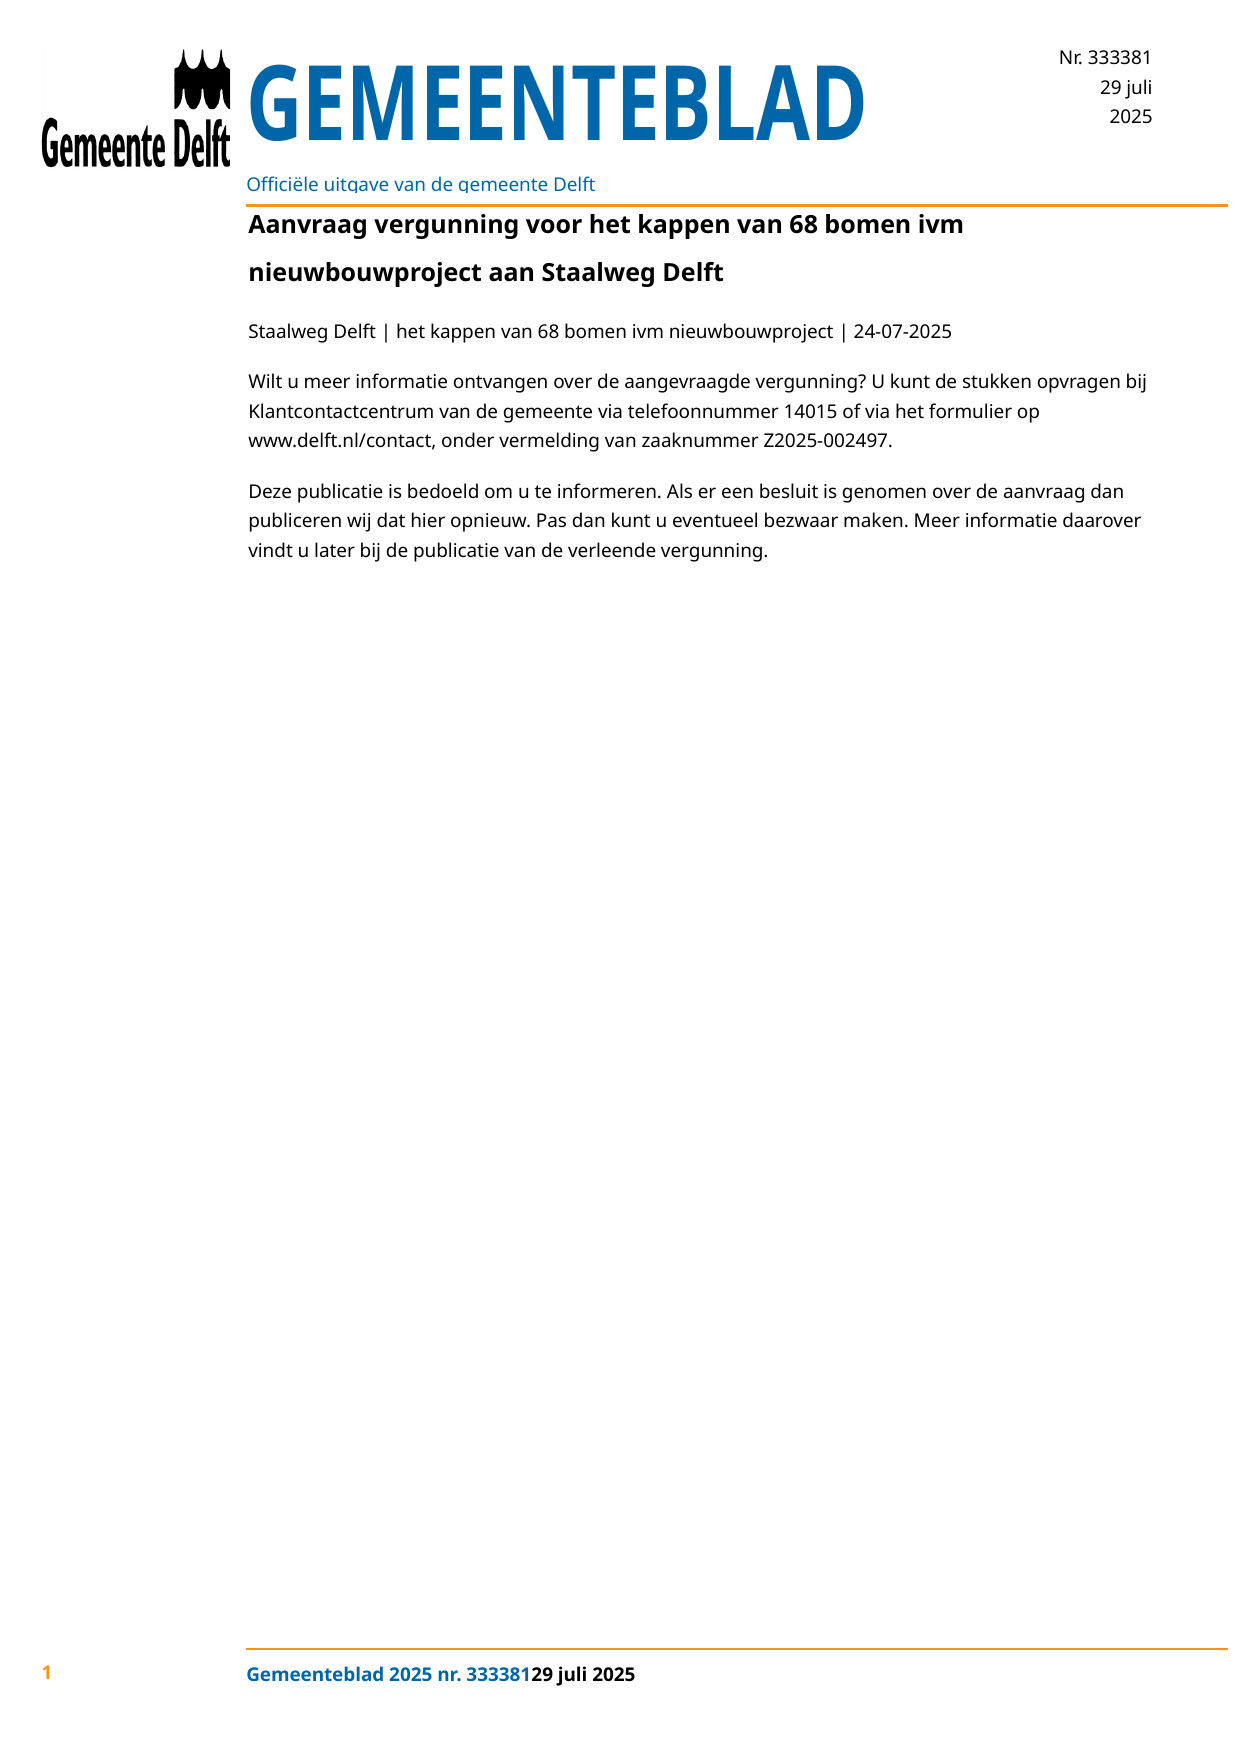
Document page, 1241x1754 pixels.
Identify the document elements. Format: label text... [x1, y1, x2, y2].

picture [41, 47, 231, 172]
text Aanvraag vergunning voor het kappen van 68 bomen ivm nieuwbouwproject aan Staalweg Delft [248, 207, 1152, 288]
text Staalweg Delft | het kappen van 68 bomen ivm nieuwbouwproject | 24-07-2025 [248, 318, 1152, 344]
text Wilt u meer informatie ontvangen over de aangevraagde vergunning? U kunt de stukken opvragen bij Klantcontactcentrum van de gemeente via telefoonnummer 14015 of via het formulier op www.delft.nl/contact, onder vermelding van zaaknummer Z2025-002497. [248, 368, 1152, 453]
text Deze publicatie is bedoeld om u te informeren. Als er een besluit is genomen over de aanvraag dan publiceren wij dat hier opnieuw. Pas dan kunt u eventueel bezwaar maken. Meer informatie daarover vindt u later bij de publicatie van de verleende vergunning. [248, 478, 1152, 563]
